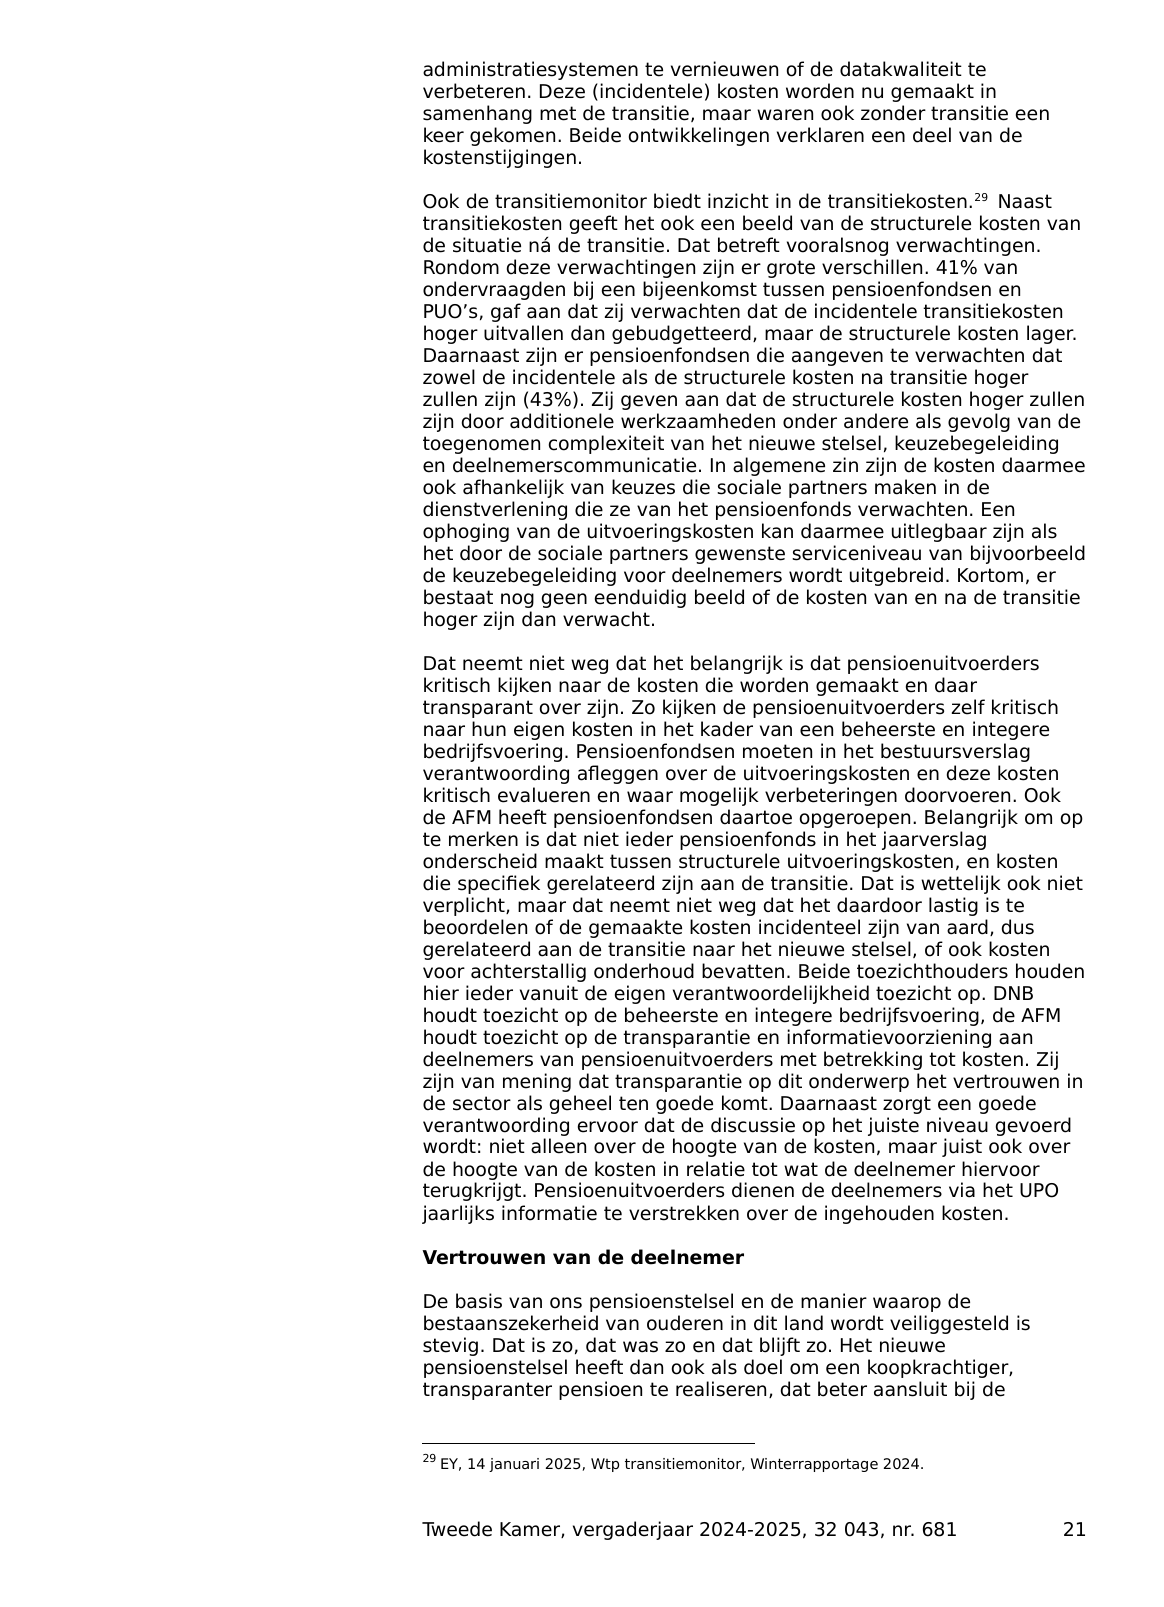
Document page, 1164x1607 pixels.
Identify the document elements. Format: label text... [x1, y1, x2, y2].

text EY, 14 januari 2025, Wtp transitiemonitor, Winterrapportage 2024. [422, 1452, 1087, 1474]
text Ook de transitiemonitor biedt inzicht in de transitiekosten. Naast transitiekosten geeft het ook een beeld van de structurele kosten van de situatie ná de transitie. Dat betreft vooralsnog verwachtingen. Rondom deze verwachtingen zijn er grote verschillen. 41% van ondervraagden bij een bijeenkomst tussen pensioenfondsen en PUO’s, gaf aan dat zij verwachten dat de incidentele transitiekosten hoger uitvallen dan gebudgetteerd, maar de structurele kosten lager. Daarnaast zijn er pensioenfondsen die aangeven te verwachten dat zowel de incidentele als de structurele kosten na transitie hoger zullen zijn (43%). Zij geven aan dat de structurele kosten hoger zullen zijn door additionele werkzaamheden onder andere als gevolg van de toegenomen complexiteit van het nieuwe stelsel, keuzebegeleiding en deelnemerscommunicatie. In algemene zin zijn de kosten daarmee ook afhankelijk van keuzes die sociale partners maken in de dienstverlening die ze van het pensioenfonds verwachten. Een ophoging van de uitvoeringskosten kan daarmee uitlegbaar zijn als het door de sociale partners gewenste serviceniveau van bijvoorbeeld de keuzebegeleiding voor deelnemers wordt uitgebreid. Kortom, er bestaat nog geen eenduidig beeld of de kosten van en na de transitie hoger zijn dan verwacht. [422, 191, 1087, 631]
text De basis van ons pensioenstelsel en de manier waarop de bestaanszekerheid van ouderen in dit land wordt veiliggesteld is stevig. Dat is zo, dat was zo en dat blijft zo. Het nieuwe pensioenstelsel heeft dan ook als doel om een koopkrachtiger, transparanter pensioen te realiseren, dat beter aansluit bij de [422, 1291, 1087, 1401]
text Dat neemt niet weg dat het belangrijk is dat pensioenuitvoerders kritisch kijken naar de kosten die worden gemaakt en daar transparant over zijn. Zo kijken de pensioenuitvoerders zelf kritisch naar hun eigen kosten in het kader van een beheerste en integere bedrijfsvoering. Pensioenfondsen moeten in het bestuursverslag verantwoording afleggen over de uitvoeringskosten en deze kosten kritisch evalueren en waar mogelijk verbeteringen doorvoeren. Ook de AFM heeft pensioenfondsen daartoe opgeroepen. Belangrijk om op te merken is dat niet ieder pensioenfonds in het jaarverslag onderscheid maakt tussen structurele uitvoeringskosten, en kosten die specifiek gerelateerd zijn aan de transitie. Dat is wettelijk ook niet verplicht, maar dat neemt niet weg dat het daardoor lastig is te beoordelen of de gemaakte kosten incidenteel zijn van aard, dus gerelateerd aan de transitie naar het nieuwe stelsel, of ook kosten voor achterstallig onderhoud bevatten. Beide toezichthouders houden hier ieder vanuit de eigen verantwoordelijkheid toezicht op. DNB houdt toezicht op de beheerste en integere bedrijfsvoering, de AFM houdt toezicht op de transparantie en informatievoorziening aan deelnemers van pensioenuitvoerders met betrekking tot kosten. Zij zijn van mening dat transparantie op dit onderwerp het vertrouwen in de sector als geheel ten goede komt. Daarnaast zorgt een goede verantwoording ervoor dat de discussie op het juiste niveau gevoerd wordt: niet alleen over de hoogte van de kosten, maar juist ook over de hoogte van de kosten in relatie tot wat de deelnemer hiervoor terugkrijgt. Pensioenuitvoerders dienen de deelnemers via het UPO jaarlijks informatie te verstrekken over de ingehouden kosten. [422, 653, 1087, 1224]
text administratiesystemen te vernieuwen of de datakwaliteit te verbeteren. Deze (incidentele) kosten worden nu gemaakt in samenhang met de transitie, maar waren ook zonder transitie een keer gekomen. Beide ontwikkelingen verklaren een deel van de kostenstijgingen. [422, 59, 1087, 169]
subtitle Vertrouwen van de deelnemer [422, 1247, 1087, 1268]
